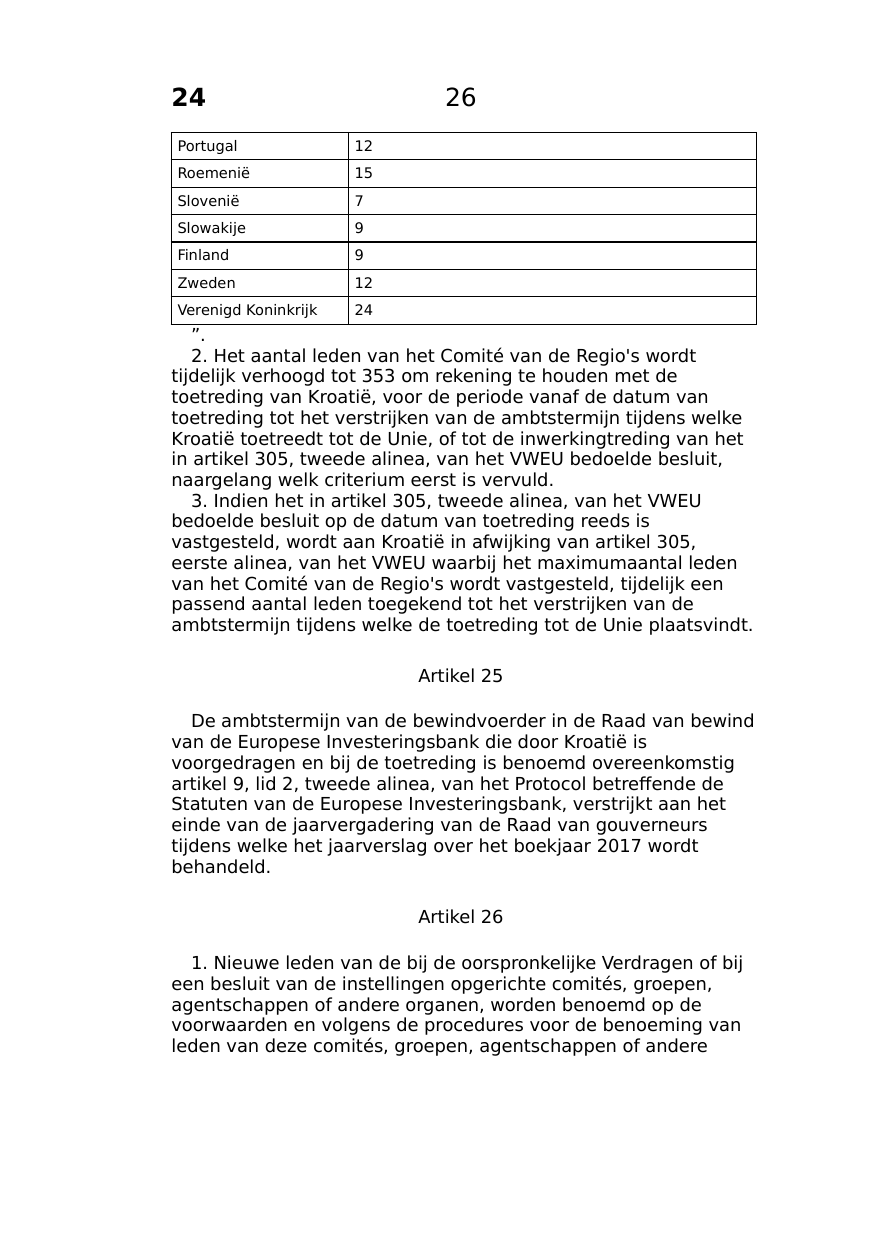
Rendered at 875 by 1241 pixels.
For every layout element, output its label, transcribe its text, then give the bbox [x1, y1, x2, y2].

table_cell Roemenië [172, 160, 348, 187]
table_cell 7 [349, 188, 756, 214]
table_cell Portugal [172, 133, 348, 159]
table_cell 9 [349, 215, 756, 241]
table_cell Slowakije [172, 215, 348, 241]
text 3. Indien het in artikel 305, tweede alinea, van het VWEU bedoelde besluit op de datum van toetreding reeds is vastgesteld, wordt aan Kroatië in afwijking van artikel 305, eerste alinea, van het VWEU waarbij het maximumaantal leden van het Comité van de Regio's wordt vastgesteld, tijdelijk een passend aantal leden toegekend tot het verstrijken van de ambtstermijn tijdens welke de toetreding tot de Unie plaatsvindt. [171, 491, 756, 636]
subtitle Artikel 26 [171, 907, 756, 928]
text De ambtstermijn van de bewindvoerder in de Raad van bewind van de Europese Investeringsbank die door Kroatië is voorgedragen en bij de toetreding is benoemd overeenkomstig artikel 9, lid 2, tweede alinea, van het Protocol betreffende de Statuten van de Europese Investeringsbank, verstrijkt aan het einde van de jaarvergadering van de Raad van gouverneurs tijdens welke het jaarverslag over het boekjaar 2017 wordt behandeld. [171, 711, 756, 877]
table_cell 12 [349, 133, 756, 159]
table_cell 15 [349, 160, 756, 187]
table_cell Finland [172, 243, 348, 269]
table_cell Zweden [172, 270, 348, 296]
text 2. Het aantal leden van het Comité van de Regio's wordt tijdelijk verhoogd tot 353 om rekening te houden met de toetreding van Kroatië, voor de periode vanaf de datum van toetreding tot het verstrijken van de ambtstermijn tijdens welke Kroatië toetreedt tot de Unie, of tot de inwerkingtreding van het in artikel 305, tweede alinea, van het VWEU bedoelde besluit, naargelang welk criterium eerst is vervuld. [171, 345, 756, 491]
table_cell Verenigd Koninkrijk [172, 297, 348, 324]
table_cell 9 [349, 243, 756, 269]
table_cell 12 [349, 270, 756, 296]
text ”. [171, 325, 756, 345]
text 1. Nieuwe leden van de bij de oorspronkelijke Verdragen of bij een besluit van de instellingen opgerichte comités, groepen, agentschappen of andere organen, worden benoemd op de voorwaarden en volgens de procedures voor de benoeming van leden van deze comités, groepen, agentschappen of andere [171, 953, 756, 1057]
subtitle Artikel 25 [171, 666, 756, 686]
table_cell Slovenië [172, 188, 348, 214]
table_cell 24 [349, 297, 756, 324]
